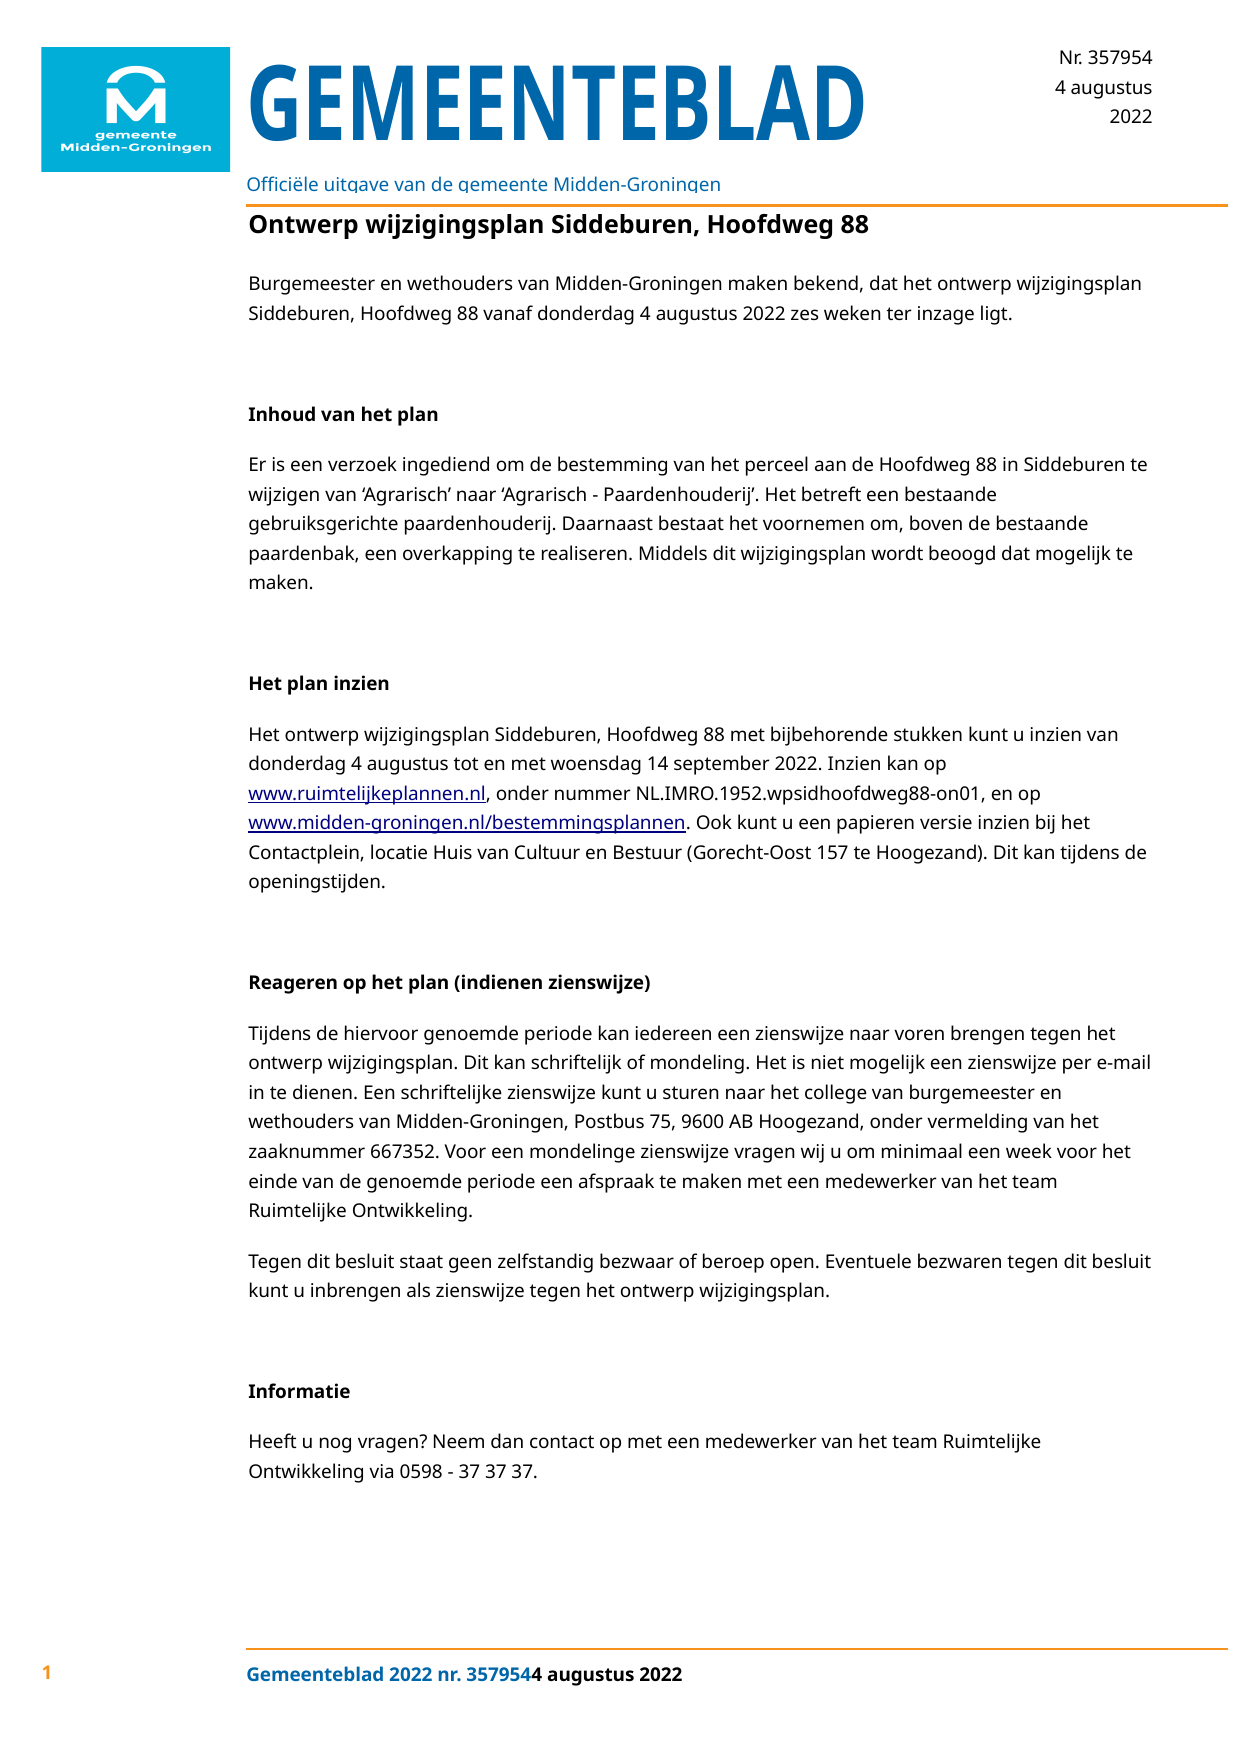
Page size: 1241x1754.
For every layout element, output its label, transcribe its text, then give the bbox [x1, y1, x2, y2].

text Tegen dit besluit staat geen zelfstandig bezwaar of beroep open. Eventuele bezwaren tegen dit besluit kunt u inbrengen als zienswijze tegen het ontwerp wijzigingsplan. [248, 1248, 1152, 1303]
text Inhoud van het plan [248, 401, 1152, 426]
text Er is een verzoek ingediend om de bestemming van het perceel aan de Hoofdweg 88 in Siddeburen te wijzigen van ‘Agrarisch’ naar ‘Agrarisch - Paardenhouderij’. Het betreft een bestaande gebruiksgerichte paardenhouderij. Daarnaast bestaat het voornemen om, boven de bestaande paardenbak, een overkapping te realiseren. Middels dit wijzigingsplan wordt beoogd dat mogelijk te maken. [248, 451, 1152, 595]
text Heeft u nog vragen? Neem dan contact op met een medewerker van het team Ruimtelijke Ontwikkeling via 0598 - 37 37 37. [248, 1429, 1152, 1484]
text Informatie [248, 1378, 1152, 1404]
text Ontwerp wijzigingsplan Siddeburen, Hoofdweg 88 [248, 207, 1152, 241]
picture [108, 66, 164, 82]
picture [107, 89, 165, 122]
picture [184, 146, 190, 153]
text Het plan inzien [248, 670, 1152, 696]
text Burgemeester en wethouders van Midden-Groningen maken bekend, dat het ontwerp wijzigingsplan Siddeburen, Hoofdweg 88 vanaf donderdag 4 augustus 2022 zes weken ter inzage ligt. [248, 270, 1152, 326]
text Reageren op het plan (indienen zienswijze) [248, 969, 1152, 995]
text Het ontwerp wijzigingsplan Siddeburen, Hoofdweg 88 met bijbehorende stukken kunt u inzien van donderdag 4 augustus tot en met woensdag 14 september 2022. Inzien kan op www.ruimtelijkeplannen.nl, onder nummer NL.IMRO.1952.wpsidhoofdweg88-on01, en op www.midden-groningen.nl/bestemmingsplannen. Ook kunt u een papieren versie inzien bij het Contactplein, locatie Huis van Cultuur en Bestuur (Gorecht-Oost 157 te Hoogezand). Dit kan tijdens de openingstijden. [248, 721, 1152, 894]
text Tijdens de hiervoor genoemde periode kan iedereen een zienswijze naar voren brengen tegen het ontwerp wijzigingsplan. Dit kan schriftelijk of mondeling. Het is niet mogelijk een zienswijze per e-mail in te dienen. Een schriftelijke zienswijze kunt u sturen naar het college van burgemeester en wethouders van Midden-Groningen, Postbus 75, 9600 AB Hoogezand, onder vermelding van het zaaknummer 667352. Voor een mondelinge zienswijze vragen wij u om minimaal een week voor het einde van de genoemde periode een afspraak te maken met een medewerker van het team Ruimtelijke Ontwikkeling. [248, 1020, 1152, 1223]
